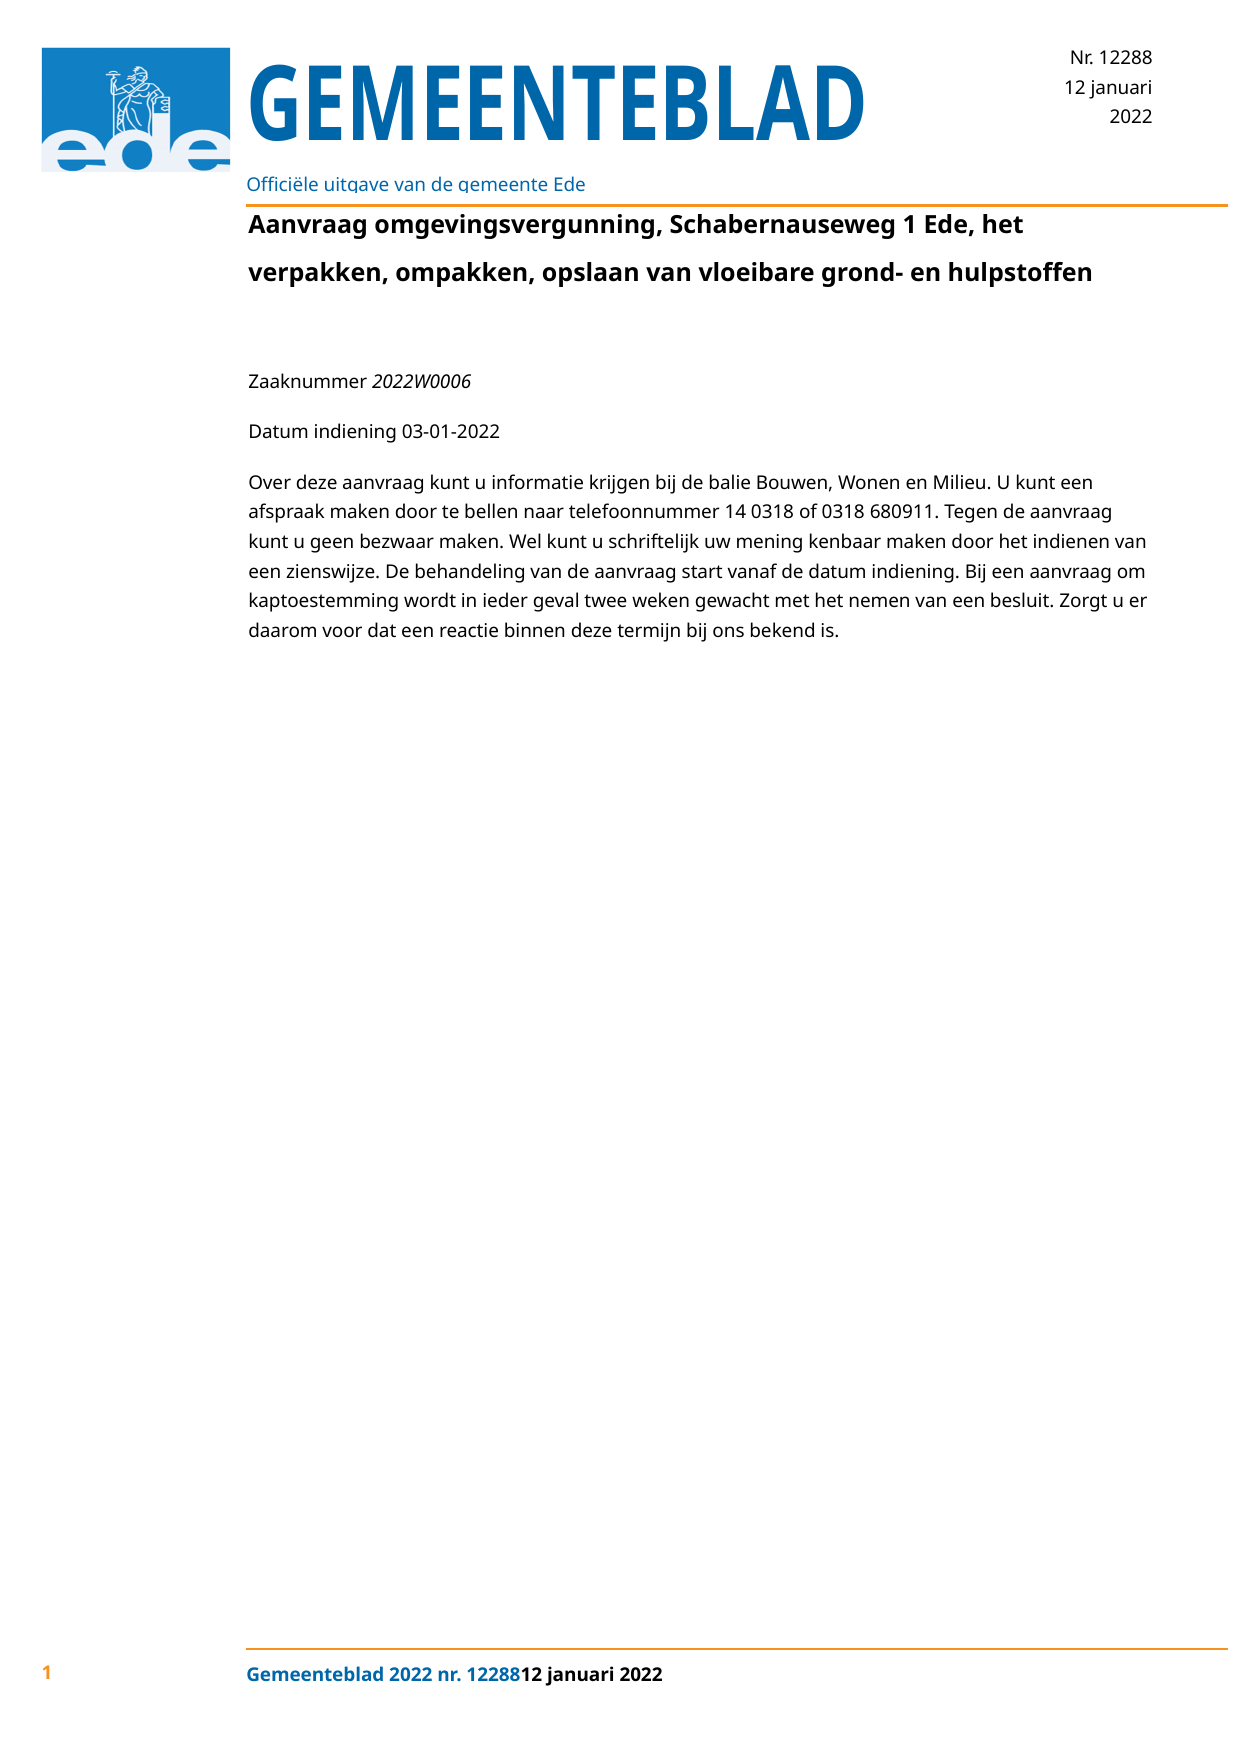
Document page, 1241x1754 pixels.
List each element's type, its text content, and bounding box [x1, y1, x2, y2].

picture [41, 47, 231, 172]
text Zaaknummer 2022W0006 [248, 368, 1152, 394]
text Aanvraag omgevingsvergunning, Schabernauseweg 1 Ede, het verpakken, ompakken, opslaan van vloeibare grond- en hulpstoffen [248, 207, 1152, 288]
text Datum indiening 03-01-2022 [248, 419, 1152, 444]
text Over deze aanvraag kunt u informatie krijgen bij de balie Bouwen, Wonen en Milieu. U kunt een afspraak maken door te bellen naar telefoonnummer 14 0318 of 0318 680911. Tegen de aanvraag kunt u geen bezwaar maken. Wel kunt u schriftelijk uw mening kenbaar maken door het indienen van een zienswijze. De behandeling van de aanvraag start vanaf de datum indiening. Bij een aanvraag om kaptoestemming wordt in ieder geval twee weken gewacht met het nemen van een besluit. Zorgt u er daarom voor dat een reactie binnen deze termijn bij ons bekend is. [248, 469, 1152, 643]
